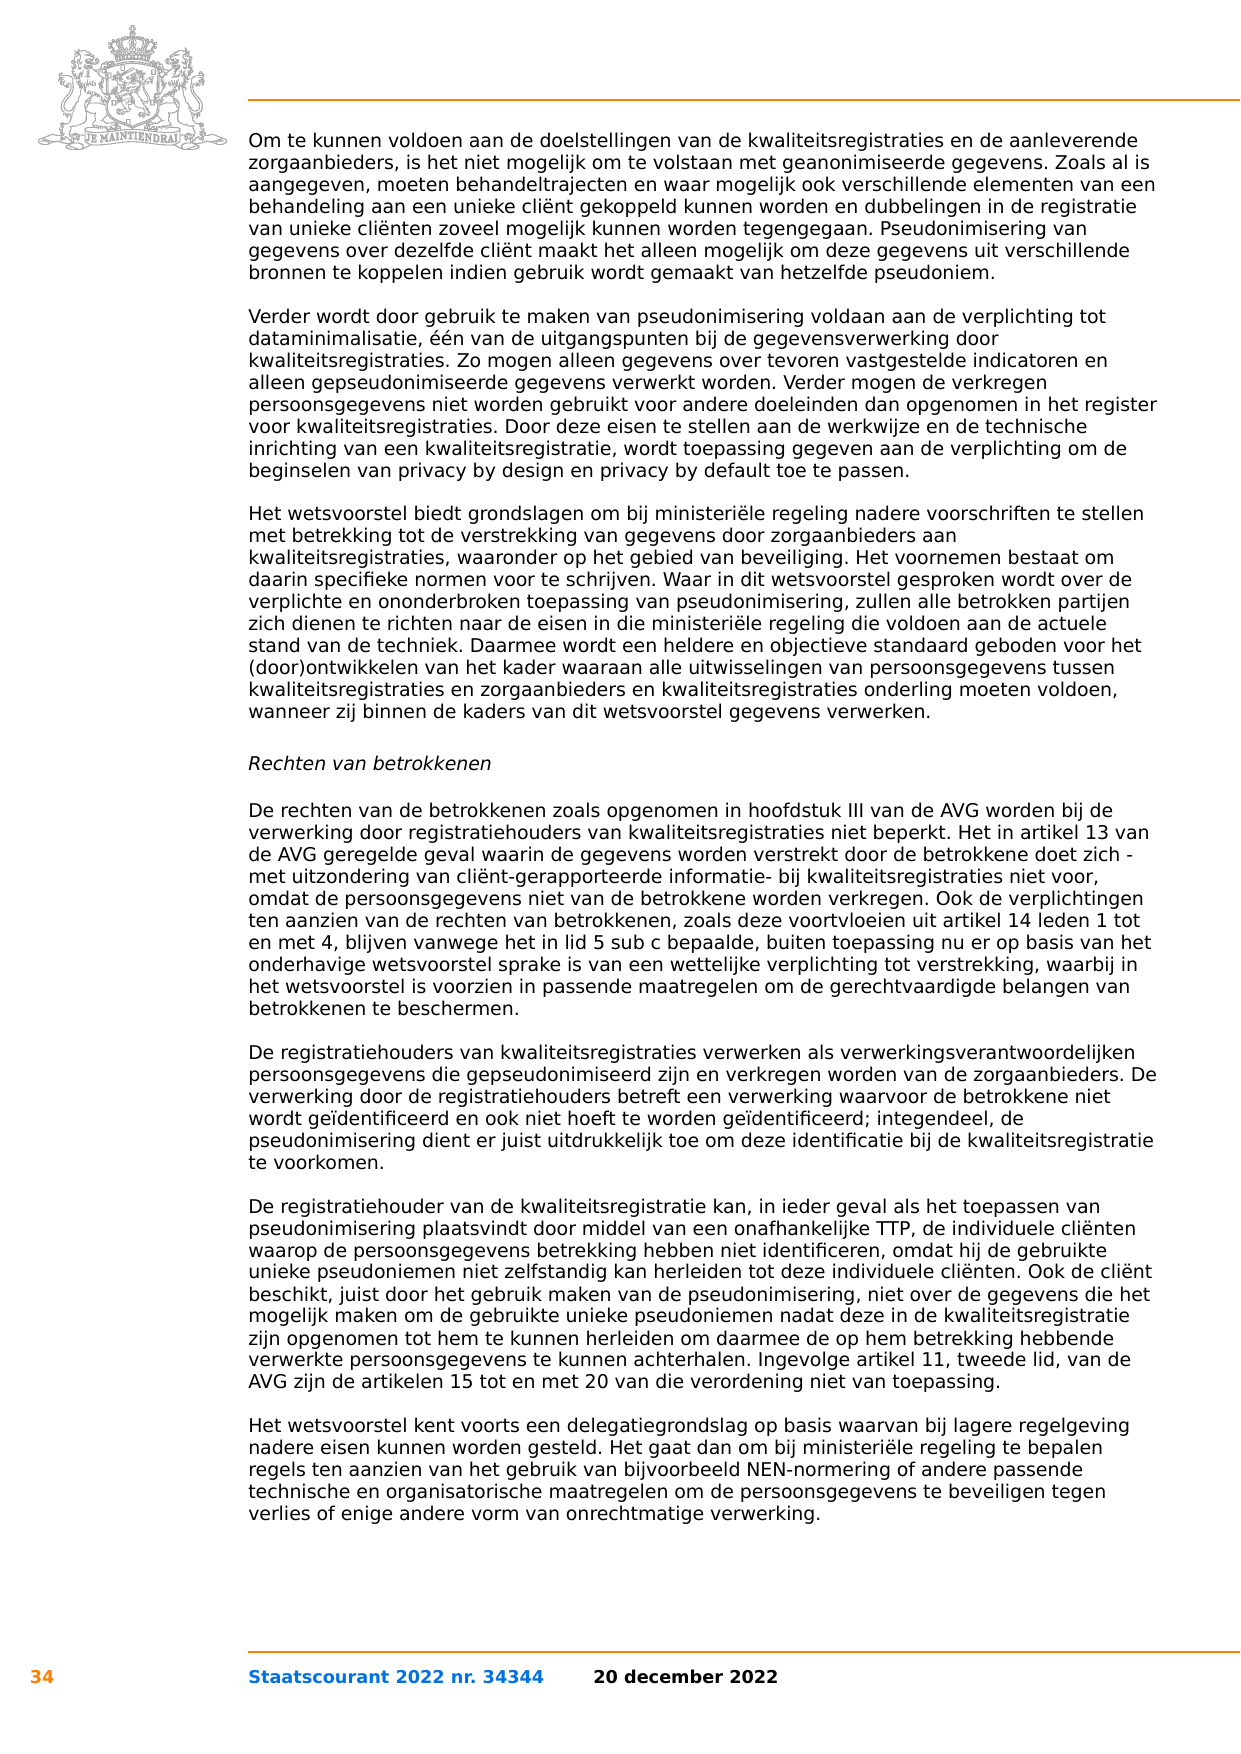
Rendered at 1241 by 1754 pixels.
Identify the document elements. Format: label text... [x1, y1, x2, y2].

text De registratiehouders van kwaliteitsregistraties verwerken als verwerkingsverantwoordelijken persoonsgegevens die gepseudonimiseerd zijn en verkregen worden van de zorgaanbieders. De verwerking door de registratiehouders betreft een verwerking waarvoor de betrokkene niet wordt geïdentificeerd en ook niet hoeft te worden geïdentificeerd; integendeel, de pseudonimisering dient er juist uitdrukkelijk toe om deze identificatie bij de kwaliteitsregistratie te voorkomen. [248, 1042, 1163, 1174]
subtitle Rechten van betrokkenen [248, 753, 1163, 775]
text Om te kunnen voldoen aan de doelstellingen van de kwaliteitsregistraties en de aanleverende zorgaanbieders, is het niet mogelijk om te volstaan met geanonimiseerde gegevens. Zoals al is aangegeven, moeten behandeltrajecten en waar mogelijk ook verschillende elementen van een behandeling aan een unieke cliënt gekoppeld kunnen worden en dubbelingen in de registratie van unieke cliënten zoveel mogelijk kunnen worden tegengegaan. Pseudonimisering van gegevens over dezelfde cliënt maakt het alleen mogelijk om deze gegevens uit verschillende bronnen te koppelen indien gebruik wordt gemaakt van hetzelfde pseudoniem. [248, 130, 1163, 284]
text Het wetsvoorstel kent voorts een delegatiegrondslag op basis waarvan bij lagere regelgeving nadere eisen kunnen worden gesteld. Het gaat dan om bij ministeriële regeling te bepalen regels ten aanzien van het gebruik van bijvoorbeeld NEN-normering of andere passende technische en organisatorische maatregelen om de persoonsgegevens te beveiligen tegen verlies of enige andere vorm van onrechtmatige verwerking. [248, 1415, 1163, 1525]
picture [38, 25, 227, 150]
text Verder wordt door gebruik te maken van pseudonimisering voldaan aan de verplichting tot dataminimalisatie, één van de uitgangspunten bij de gegevensverwerking door kwaliteitsregistraties. Zo mogen alleen gegevens over tevoren vastgestelde indicatoren en alleen gepseudonimiseerde gegevens verwerkt worden. Verder mogen de verkregen persoonsgegevens niet worden gebruikt voor andere doeleinden dan opgenomen in het register voor kwaliteitsregistraties. Door deze eisen te stellen aan de werkwijze en de technische inrichting van een kwaliteitsregistratie, wordt toepassing gegeven aan de verplichting om de beginselen van privacy by design en privacy by default toe te passen. [248, 306, 1163, 481]
text De rechten van de betrokkenen zoals opgenomen in hoofdstuk III van de AVG worden bij de verwerking door registratiehouders van kwaliteitsregistraties niet beperkt. Het in artikel 13 van de AVG geregelde geval waarin de gegevens worden verstrekt door de betrokkene doet zich -met uitzondering van cliënt-gerapporteerde informatie- bij kwaliteitsregistraties niet voor, omdat de persoonsgegevens niet van de betrokkene worden verkregen. Ook de verplichtingen ten aanzien van de rechten van betrokkenen, zoals deze voortvloeien uit artikel 14 leden 1 tot en met 4, blijven vanwege het in lid 5 sub c bepaalde, buiten toepassing nu er op basis van het onderhavige wetsvoorstel sprake is van een wettelijke verplichting tot verstrekking, waarbij in het wetsvoorstel is voorzien in passende maatregelen om de gerechtvaardigde belangen van betrokkenen te beschermen. [248, 800, 1163, 1020]
text De registratiehouder van de kwaliteitsregistratie kan, in ieder geval als het toepassen van pseudonimisering plaatsvindt door middel van een onafhankelijke TTP, de individuele cliënten waarop de persoonsgegevens betrekking hebben niet identificeren, omdat hij de gebruikte unieke pseudoniemen niet zelfstandig kan herleiden tot deze individuele cliënten. Ook de cliënt beschikt, juist door het gebruik maken van de pseudonimisering, niet over de gegevens die het mogelijk maken om de gebruikte unieke pseudoniemen nadat deze in de kwaliteitsregistratie zijn opgenomen tot hem te kunnen herleiden om daarmee de op hem betrekking hebbende verwerkte persoonsgegevens te kunnen achterhalen. Ingevolge artikel 11, tweede lid, van de AVG zijn de artikelen 15 tot en met 20 van die verordening niet van toepassing. [248, 1196, 1163, 1393]
text Het wetsvoorstel biedt grondslagen om bij ministeriële regeling nadere voorschriften te stellen met betrekking tot de verstrekking van gegevens door zorgaanbieders aan kwaliteitsregistraties, waaronder op het gebied van beveiliging. Het voornemen bestaat om daarin specifieke normen voor te schrijven. Waar in dit wetsvoorstel gesproken wordt over de verplichte en ononderbroken toepassing van pseudonimisering, zullen alle betrokken partijen zich dienen te richten naar de eisen in die ministeriële regeling die voldoen aan de actuele stand van de techniek. Daarmee wordt een heldere en objectieve standaard geboden voor het (door)ontwikkelen van het kader waaraan alle uitwisselingen van persoonsgegevens tussen kwaliteitsregistraties en zorgaanbieders en kwaliteitsregistraties onderling moeten voldoen, wanneer zij binnen de kaders van dit wetsvoorstel gegevens verwerken. [248, 503, 1163, 723]
